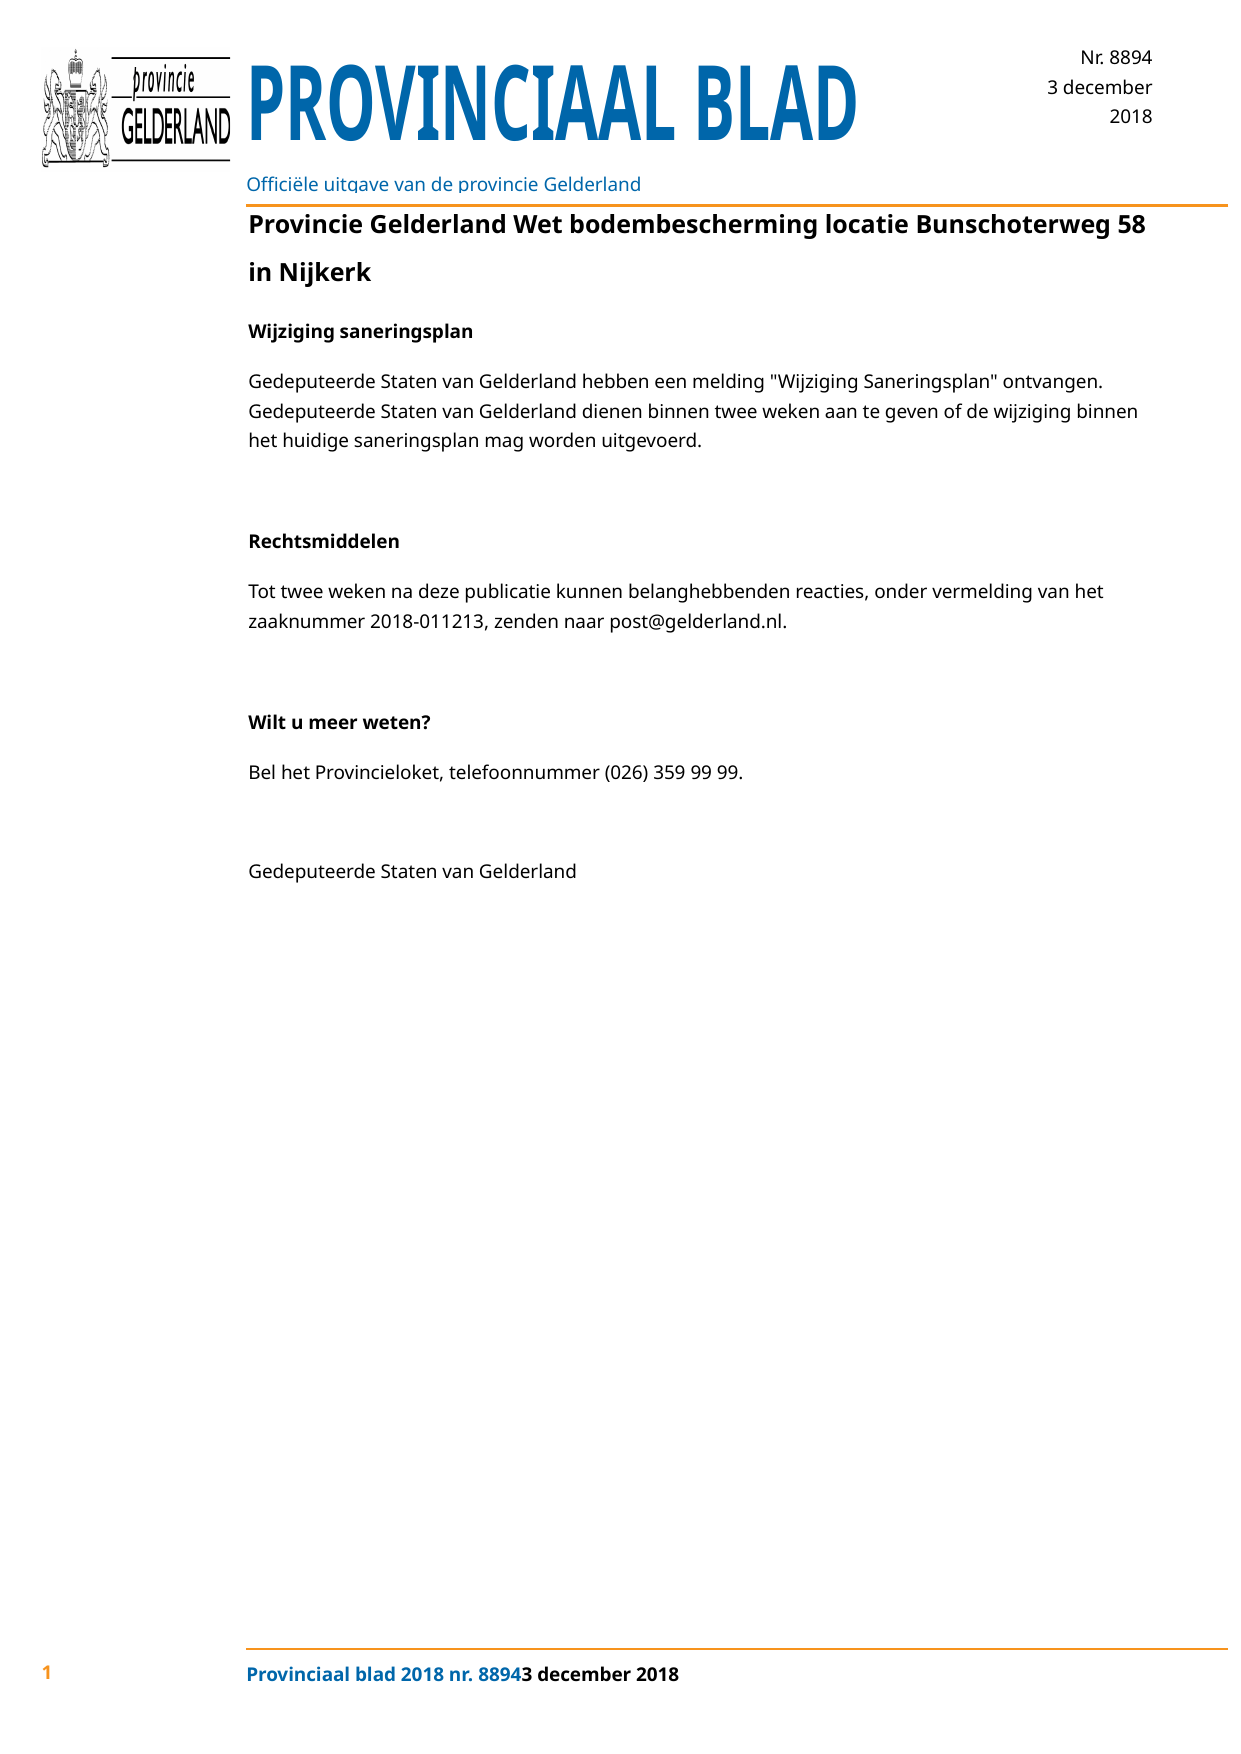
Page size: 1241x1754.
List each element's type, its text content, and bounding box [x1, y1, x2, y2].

picture [41, 47, 231, 172]
text Provincie Gelderland Wet bodembescherming locatie Bunschoterweg 58 in Nijkerk [248, 207, 1152, 288]
text Wilt u meer weten? [248, 709, 1152, 735]
text Gedeputeerde Staten van Gelderland [248, 858, 1152, 883]
text Rechtsmiddelen [248, 528, 1152, 554]
text Tot twee weken na deze publicatie kunnen belanghebbenden reacties, onder vermelding van het zaaknummer 2018-011213, zenden naar post@gelderland.nl. [248, 579, 1152, 634]
text Bel het Provincieloket, telefoonnummer (026) 359 99 99. [248, 759, 1152, 785]
text Gedeputeerde Staten van Gelderland hebben een melding "Wijziging Saneringsplan" ontvangen. Gedeputeerde Staten van Gelderland dienen binnen twee weken aan te geven of de wijziging binnen het huidige saneringsplan mag worden uitgevoerd. [248, 368, 1152, 453]
text Wijziging saneringsplan [248, 318, 1152, 344]
